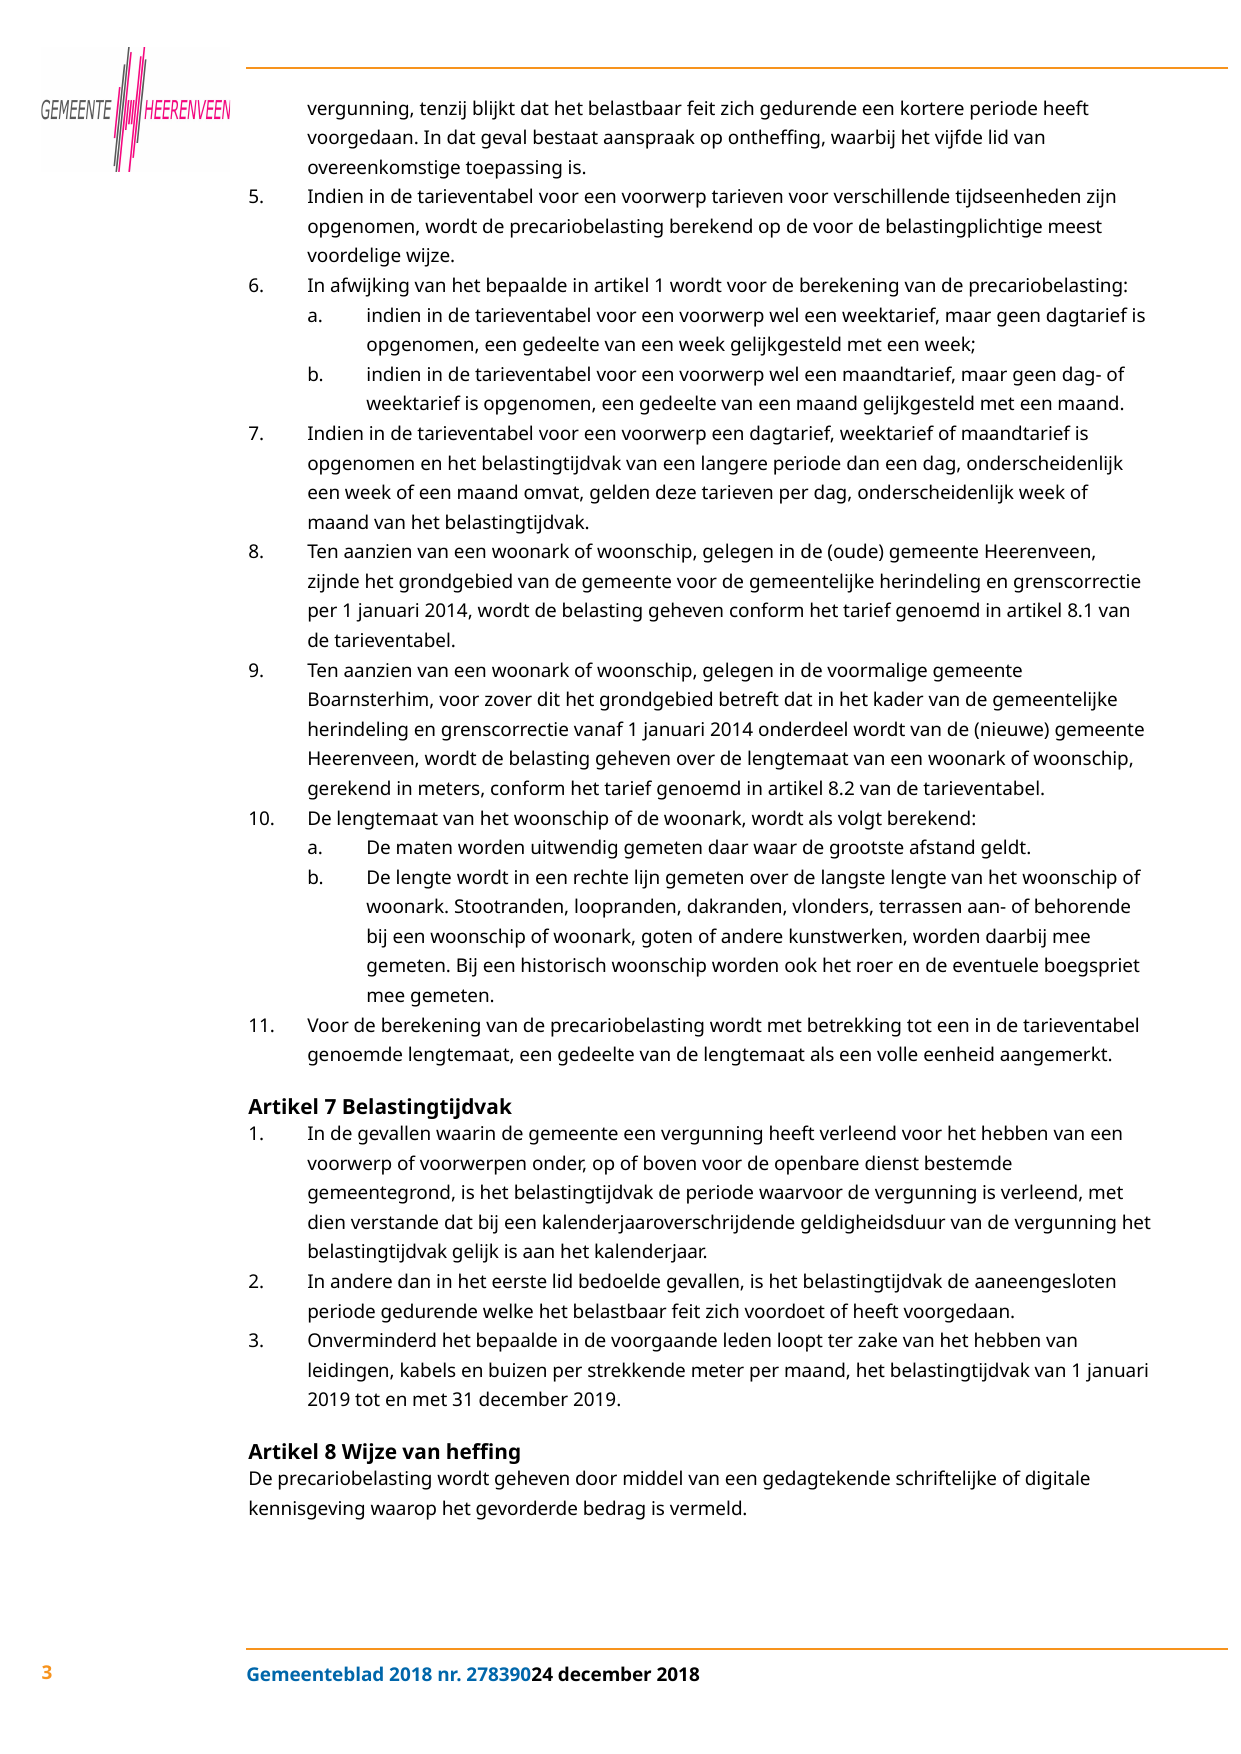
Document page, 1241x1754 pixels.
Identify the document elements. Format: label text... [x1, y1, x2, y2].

list Ten aanzien van een woonark of woonschip, gelegen in de (oude) gemeente Heerenveen, zijnde het grondgebied van de gemeente voor de gemeentelijke herindeling en grenscorrectie per 1 januari 2014, wordt de belasting geheven conform het tarief genoemd in artikel 8.1 van de tarieventabel. [248, 538, 1152, 653]
picture [41, 47, 231, 172]
list In andere dan in het eerste lid bedoelde gevallen, is het belastingtijdvak de aaneengesloten periode gedurende welke het belastbaar feit zich voordoet of heeft voorgedaan. [248, 1268, 1152, 1323]
list In afwijking van het bepaalde in artikel 1 wordt voor de berekening van de precariobelasting: [248, 272, 1152, 298]
list De lengte wordt in een rechte lijn gemeten over de langste lengte van het woonschip of woonark. Stootranden, loopranden, dakranden, vlonders, terrassen aan- of behorende bij een woonschip of woonark, goten of andere kunstwerken, worden daarbij mee gemeten. Bij een historisch woonschip worden ook het roer en de eventuele boegspriet mee gemeten. [307, 864, 1152, 1008]
list Onverminderd het bepaalde in de voorgaande leden loopt ter zake van het hebben van leidingen, kabels en buizen per strekkende meter per maand, het belastingtijdvak van 1 januari 2019 tot en met 31 december 2019. [248, 1327, 1152, 1412]
list Indien in de tarieventabel voor een voorwerp tarieven voor verschillende tijdseenheden zijn opgenomen, wordt de precariobelasting berekend op de voor de belastingplichtige meest voordelige wijze. [248, 183, 1152, 268]
list indien in de tarieventabel voor een voorwerp wel een maandtarief, maar geen dag- of weektarief is opgenomen, een gedeelte van een maand gelijkgesteld met een maand. [307, 361, 1152, 416]
list Voor de berekening van de precariobelasting wordt met betrekking tot een in de tarieventabel genoemde lengtemaat, een gedeelte van de lengtemaat als een volle eenheid aangemerkt. [248, 1012, 1152, 1067]
list Ten aanzien van een woonark of woonschip, gelegen in de voormalige gemeente Boarnsterhim, voor zover dit het grondgebied betreft dat in het kader van de gemeentelijke herindeling en grenscorrectie vanaf 1 januari 2014 onderdeel wordt van de (nieuwe) gemeente Heerenveen, wordt de belasting geheven over de lengtemaat van een woonark of woonschip, gerekend in meters, conform het tarief genoemd in artikel 8.2 van de tarieventabel. [248, 657, 1152, 801]
list De lengtemaat van het woonschip of de woonark, wordt als volgt berekend: [248, 805, 1152, 831]
list indien in de tarieventabel voor een voorwerp wel een weektarief, maar geen dagtarief is opgenomen, een gedeelte van een week gelijkgesteld met een week; [307, 302, 1152, 357]
text De precariobelasting wordt geheven door middel van een gedagtekende schriftelijke of digitale kennisgeving waarop het gevorderde bedrag is vermeld. [248, 1465, 1152, 1521]
list vergunning, tenzij blijkt dat het belastbaar feit zich gedurende een kortere periode heeft voorgedaan. In dat geval bestaat aanspraak op ontheffing, waarbij het vijfde lid van overeenkomstige toepassing is. [248, 95, 1152, 180]
text Artikel 7 Belastingtijdvak [248, 1092, 1152, 1120]
list De maten worden uitwendig gemeten daar waar de grootste afstand geldt. [307, 834, 1152, 860]
text Artikel 8 Wijze van heffing [248, 1437, 1152, 1465]
list Indien in de tarieventabel voor een voorwerp een dagtarief, weektarief of maandtarief is opgenomen en het belastingtijdvak van een langere periode dan een dag, onderscheidenlijk een week of een maand omvat, gelden deze tarieven per dag, onderscheidenlijk week of maand van het belastingtijdvak. [248, 420, 1152, 535]
list In de gevallen waarin de gemeente een vergunning heeft verleend voor het hebben van een voorwerp of voorwerpen onder, op of boven voor de openbare dienst bestemde gemeentegrond, is het belastingtijdvak de periode waarvoor de vergunning is verleend, met dien verstande dat bij een kalenderjaaroverschrijdende geldigheidsduur van de vergunning het belastingtijdvak gelijk is aan het kalenderjaar. [248, 1120, 1152, 1264]
